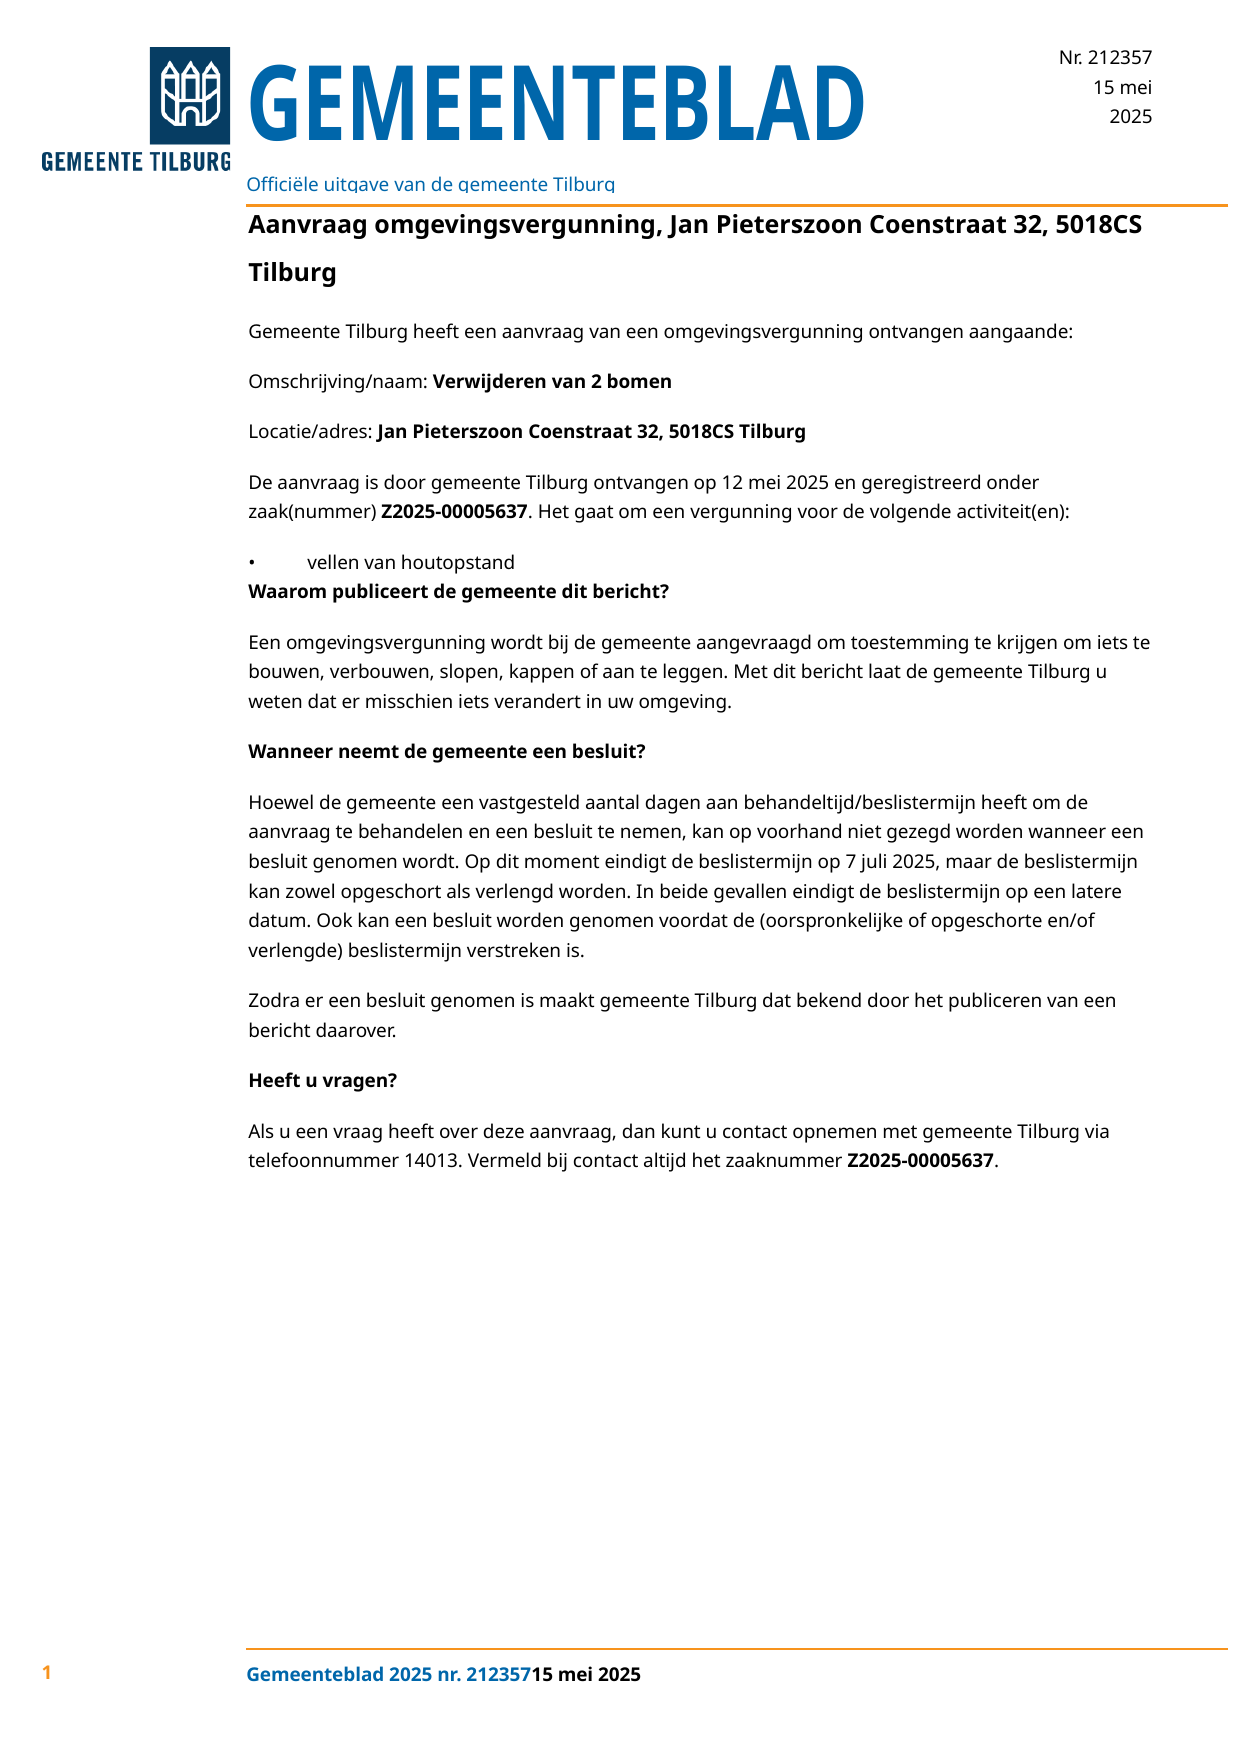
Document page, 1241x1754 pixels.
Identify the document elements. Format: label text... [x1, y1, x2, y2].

text Gemeente Tilburg heeft een aanvraag van een omgevingsvergunning ontvangen aangaande: [248, 318, 1152, 344]
picture [41, 47, 231, 172]
text Locatie/adres: Jan Pieterszoon Coenstraat 32, 5018CS Tilburg [248, 419, 1152, 444]
text Als u een vraag heeft over deze aanvraag, dan kunt u contact opnemen met gemeente Tilburg via telefoonnummer 14013. Vermeld bij contact altijd het zaaknummer Z2025-00005637. [248, 1118, 1152, 1173]
list vellen van houtopstand [248, 549, 1152, 575]
text Heeft u vragen? [248, 1067, 1152, 1093]
text Hoewel de gemeente een vastgesteld aantal dagen aan behandeltijd/beslistermijn heeft om de aanvraag te behandelen en een besluit te nemen, kan op voorhand niet gezegd worden wanneer een besluit genomen wordt. Op dit moment eindigt de beslistermijn op 7 juli 2025, maar de beslistermijn kan zowel opgeschort als verlengd worden. In beide gevallen eindigt de beslistermijn op een latere datum. Ook kan een besluit worden genomen voordat de (oorspronkelijke of opgeschorte en/of verlengde) beslistermijn verstreken is. [248, 789, 1152, 963]
text Waarom publiceert de gemeente dit bericht? [248, 579, 1152, 604]
text Wanneer neemt de gemeente een besluit? [248, 739, 1152, 764]
text De aanvraag is door gemeente Tilburg ontvangen op 12 mei 2025 en geregistreerd onder zaak(nummer) Z2025-00005637. Het gaat om een vergunning voor de volgende activiteit(en): [248, 469, 1152, 524]
text Omschrijving/naam: Verwijderen van 2 bomen [248, 368, 1152, 394]
text Een omgevingsvergunning wordt bij de gemeente aangevraagd om toestemming te krijgen om iets te bouwen, verbouwen, slopen, kappen of aan te leggen. Met dit bericht laat de gemeente Tilburg u weten dat er misschien iets verandert in uw omgeving. [248, 629, 1152, 714]
text Aanvraag omgevingsvergunning, Jan Pieterszoon Coenstraat 32, 5018CS Tilburg [248, 207, 1152, 288]
text Zodra er een besluit genomen is maakt gemeente Tilburg dat bekend door het publiceren van een bericht daarover. [248, 987, 1152, 1043]
